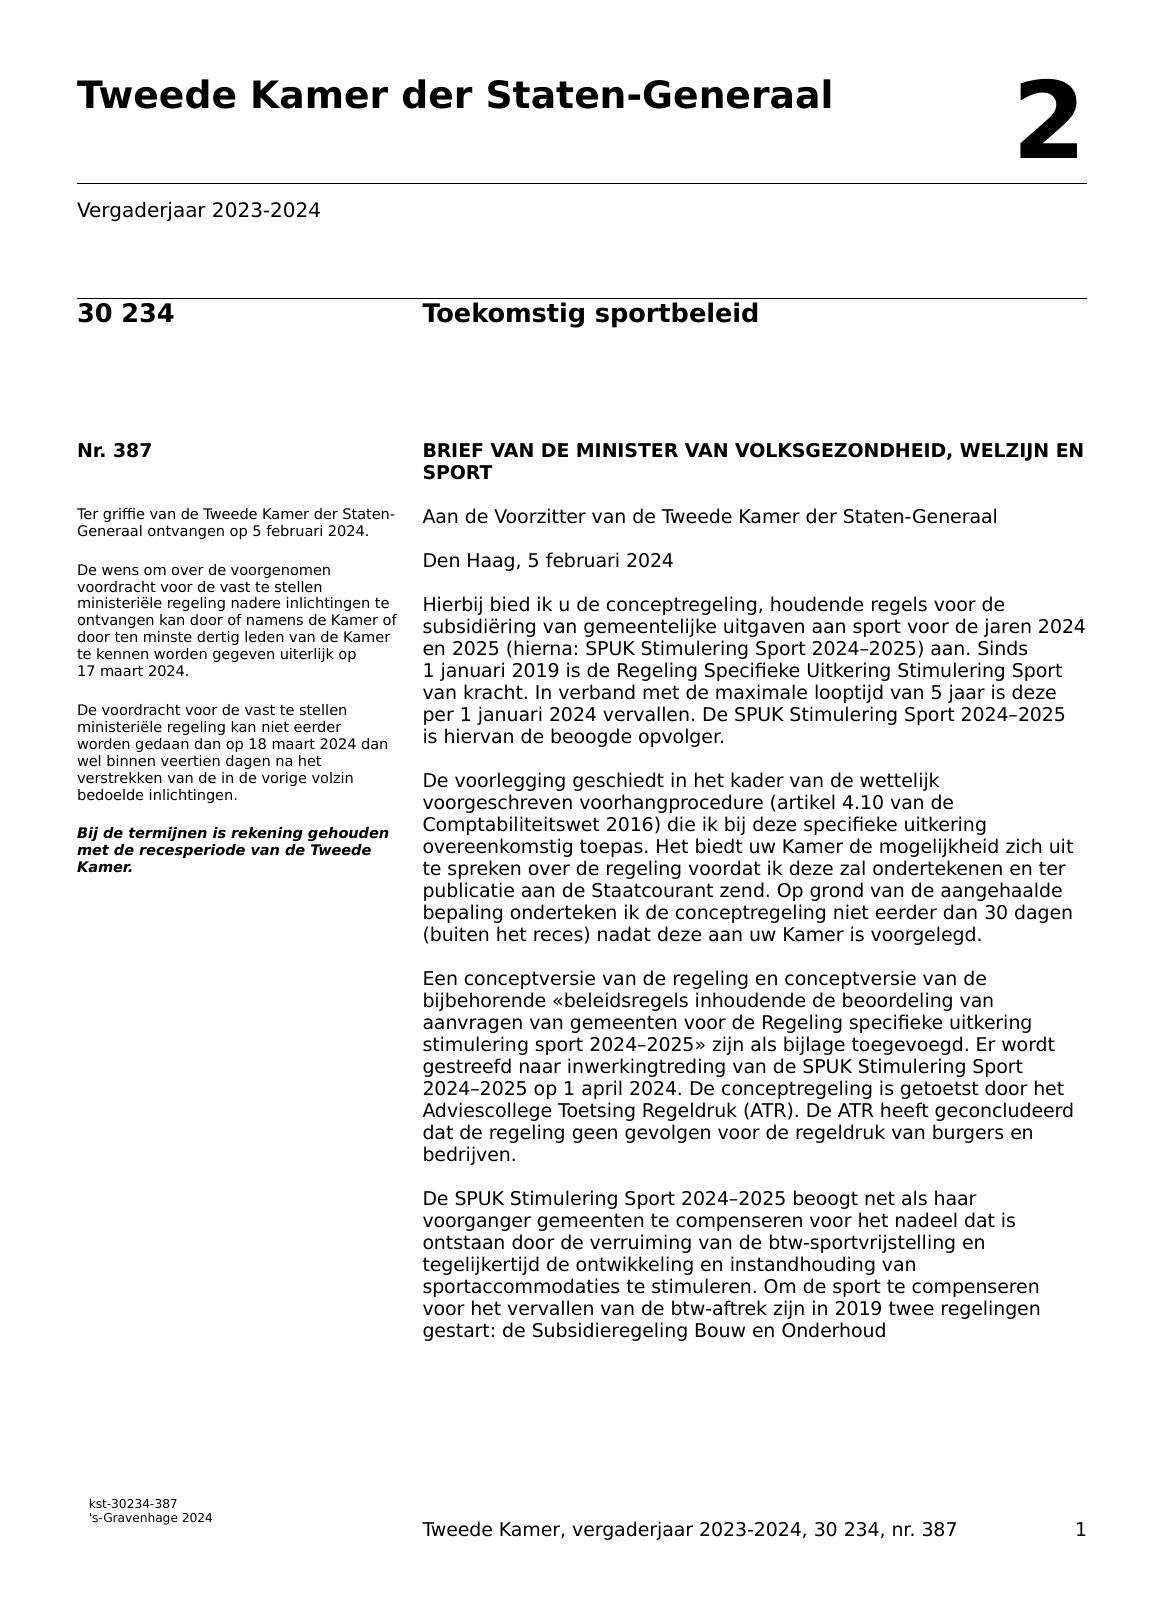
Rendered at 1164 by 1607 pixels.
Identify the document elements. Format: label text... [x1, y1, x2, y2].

text Den Haag, 5 februari 2024 [422, 550, 1087, 572]
table_header Tweede Kamer der Staten-Generaal [77, 59, 886, 183]
subtitle 30 234 Toekomstig sportbeleid [77, 299, 1087, 329]
text 's-Gravenhage 2024 [88, 1511, 323, 1525]
text [77, 803, 399, 826]
text Hierbij bied ik u de conceptregeling, houdende regels voor de subsidiëring van gemeentelijke uitgaven aan sport voor de jaren 2024 en 2025 (hierna: SPUK Stimulering Sport 2024–2025) aan. Sinds 1 januari 2019 is de Regeling Specifieke Uitkering Stimulering Sport van kracht. In verband met de maximale looptijd van 5 jaar is deze per 1 januari 2024 vervallen. De SPUK Stimulering Sport 2024–2025 is hiervan de beoogde opvolger. [422, 594, 1087, 748]
text De wens om over de voorgenomen voordracht voor de vast te stellen ministeriële regeling nadere inlichtingen te ontvangen kan door of namens de Kamer of door ten minste dertig leden van de Kamer te kennen worden gegeven uiterlijk op 17 maart 2024. [77, 562, 399, 680]
text [77, 680, 399, 702]
text Aan de Voorzitter van de Tweede Kamer der Staten-Generaal [422, 506, 1087, 528]
table_header 2 [886, 59, 1087, 183]
text De SPUK Stimulering Sport 2024–2025 beoogt net als haar voorganger gemeenten te compenseren voor het nadeel dat is ontstaan door de verruiming van de btw-sportvrijstelling en tegelijkertijd de ontwikkeling en instandhouding van sportaccommodaties te stimuleren. Om de sport te compenseren voor het vervallen van de btw-aftrek zijn in 2019 twee regelingen gestart: de Subsidieregeling Bouw en Onderhoud [422, 1188, 1087, 1342]
text Bij de termijnen is rekening gehouden met de recesperiode van de Tweede Kamer. [77, 826, 399, 876]
table_cell Vergaderjaar 2023-2024 [77, 184, 1087, 298]
subtitle Nr. 387 BRIEF VAN DE MINISTER VAN VOLKSGEZONDHEID, WELZIJN EN SPORT [77, 440, 1087, 484]
text Ter griffie van de Tweede Kamer der Staten-Generaal ontvangen op 5 februari 2024. [77, 506, 399, 539]
text kst-30234-387 [88, 1497, 323, 1511]
text Een conceptversie van de regeling en conceptversie van de bijbehorende «beleidsregels inhoudende de beoordeling van aanvragen van gemeenten voor de Regeling specifieke uitkering stimulering sport 2024–2025» zijn als bijlage toegevoegd. Er wordt gestreefd naar inwerkingtreding van de SPUK Stimulering Sport 2024–2025 op 1 april 2024. De conceptregeling is getoetst door het Adviescollege Toetsing Regeldruk (ATR). De ATR heeft geconcludeerd dat de regeling geen gevolgen voor de regeldruk van burgers en bedrijven. [422, 968, 1087, 1166]
text [77, 539, 399, 562]
text De voorlegging geschiedt in het kader van de wettelijk voorgeschreven voorhangprocedure (artikel 4.10 van de Comptabiliteitswet 2016) die ik bij deze specifieke uitkering overeenkomstig toepas. Het biedt uw Kamer de mogelijkheid zich uit te spreken over de regeling voordat ik deze zal ondertekenen en ter publicatie aan de Staatcourant zend. Op grond van de aangehaalde bepaling onderteken ik de conceptregeling niet eerder dan 30 dagen (buiten het reces) nadat deze aan uw Kamer is voorgelegd. [422, 770, 1087, 946]
text De voordracht voor de vast te stellen ministeriële regeling kan niet eerder worden gedaan dan op 18 maart 2024 dan wel binnen veertien dagen na het verstrekken van de in de vorige volzin bedoelde inlichtingen. [77, 702, 399, 803]
